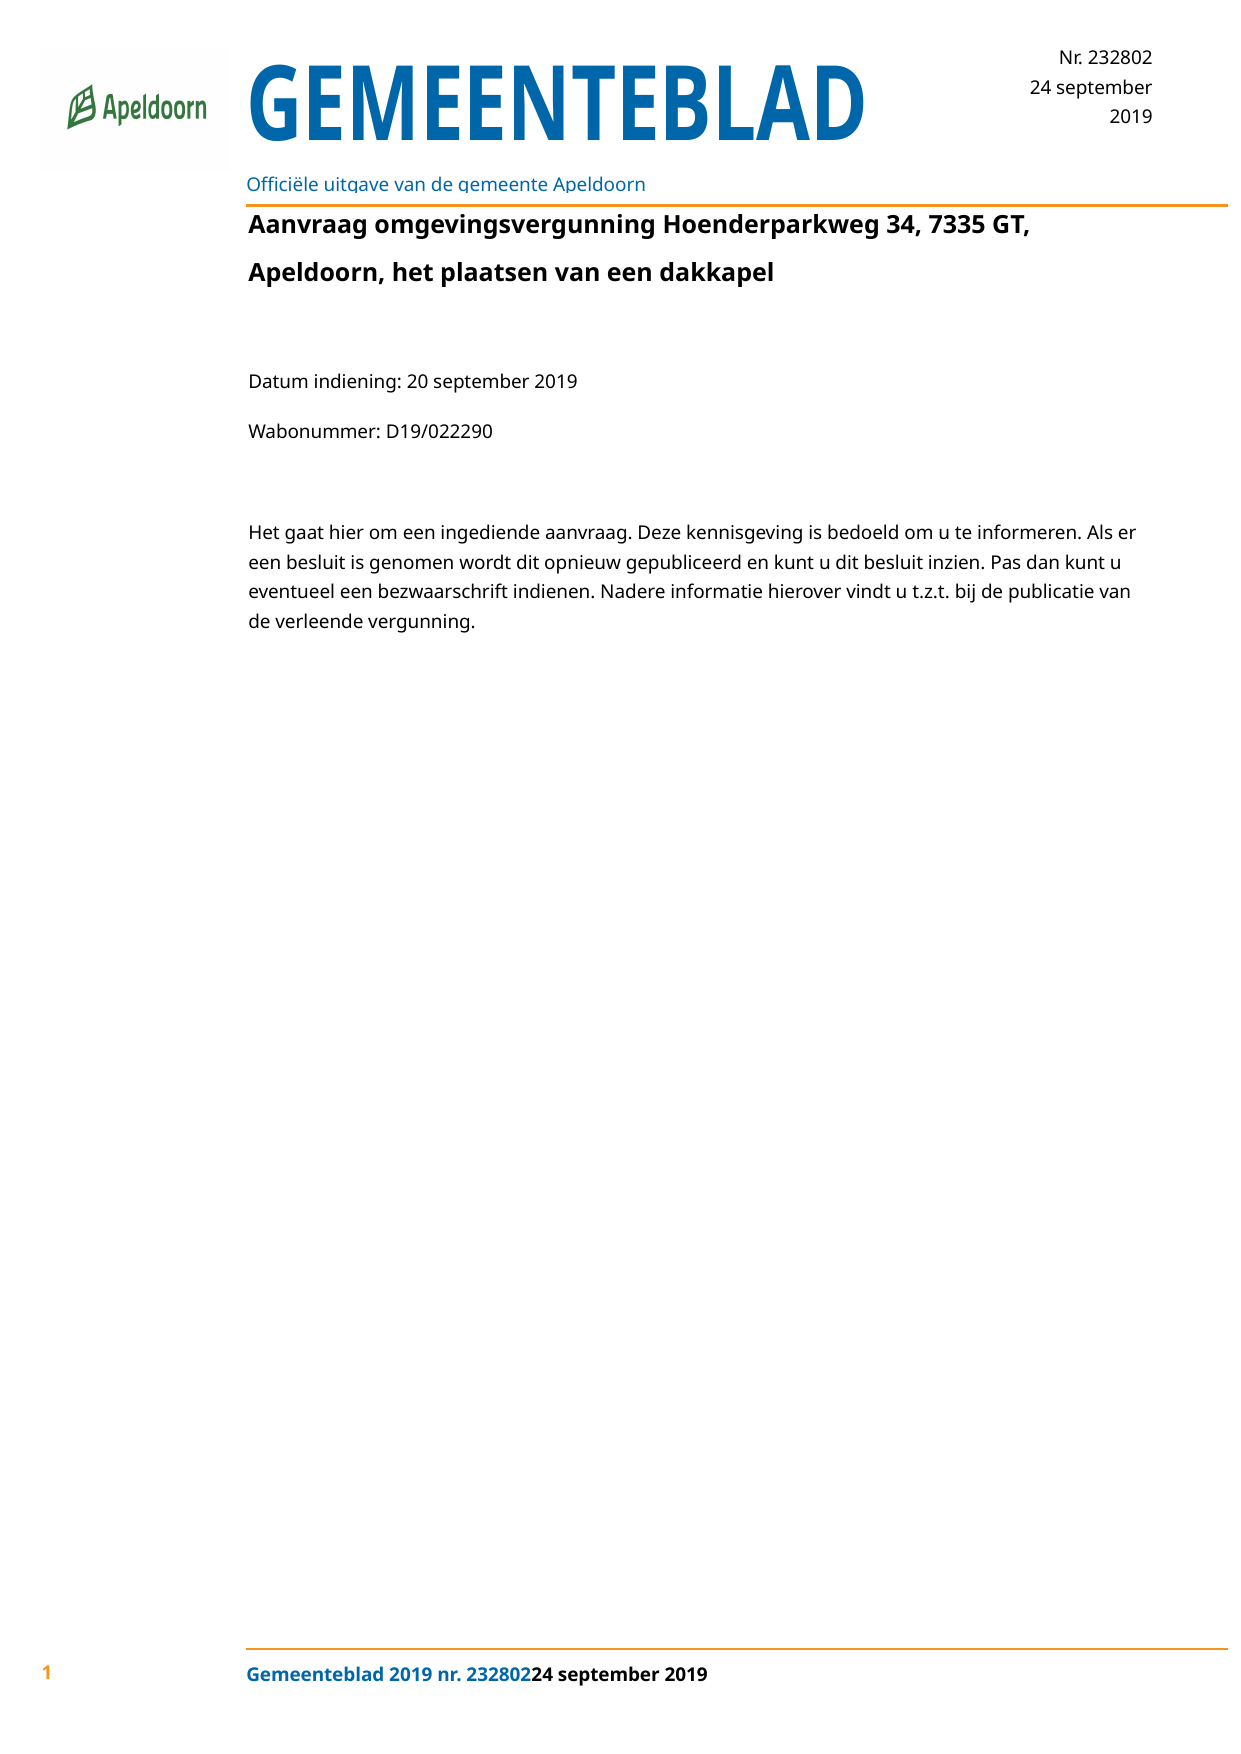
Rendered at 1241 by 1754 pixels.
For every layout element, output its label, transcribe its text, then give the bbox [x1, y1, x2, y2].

text Aanvraag omgevingsvergunning Hoenderparkweg 34, 7335 GT, Apeldoorn, het plaatsen van een dakkapel [248, 207, 1152, 288]
text Datum indiening: 20 september 2019 [248, 368, 1152, 394]
text Het gaat hier om een ingediende aanvraag. Deze kennisgeving is bedoeld om u te informeren. Als er een besluit is genomen wordt dit opnieuw gepubliceerd en kunt u dit besluit inzien. Pas dan kunt u eventueel een bezwaarschrift indienen. Nadere informatie hierover vindt u t.z.t. bij de publicatie van de verleende vergunning. [248, 519, 1152, 634]
picture [41, 47, 231, 172]
text Wabonummer: D19/022290 [248, 419, 1152, 444]
